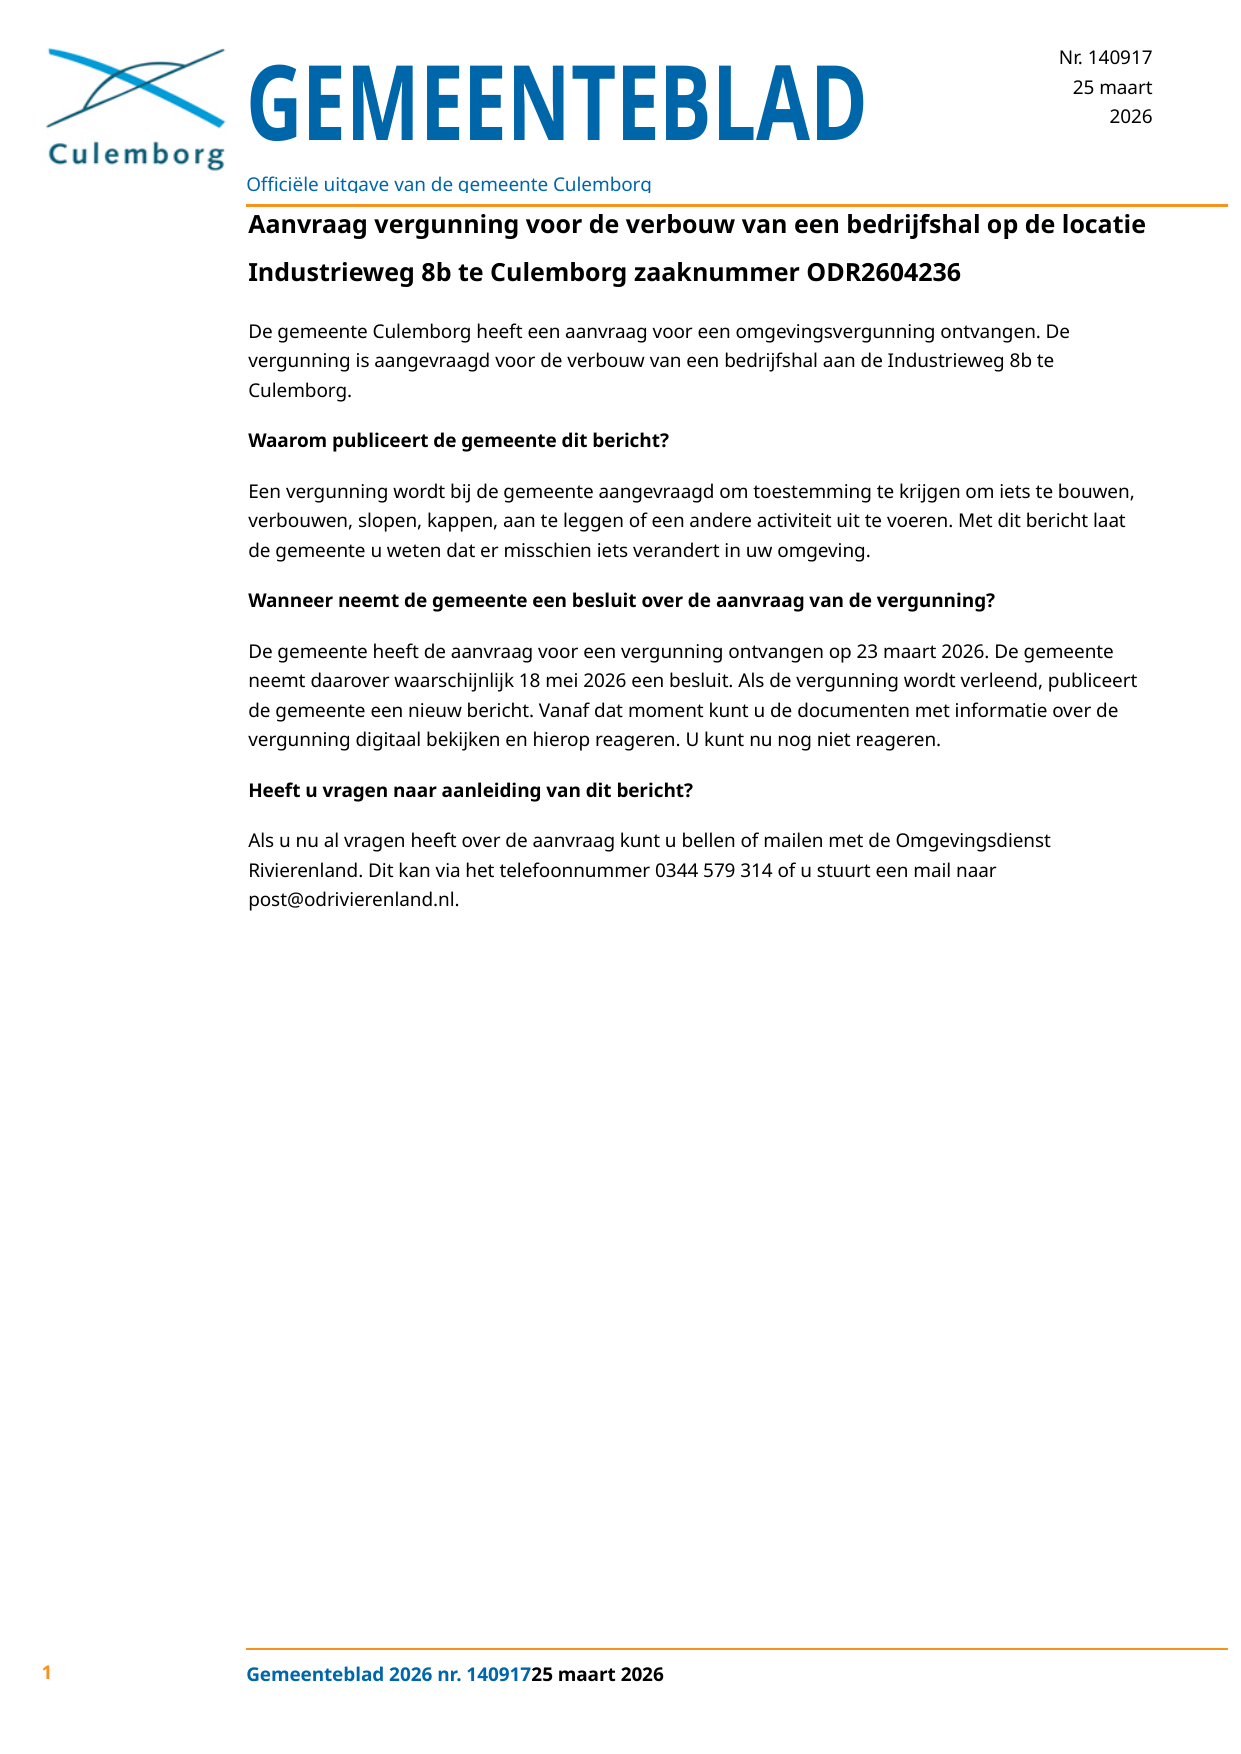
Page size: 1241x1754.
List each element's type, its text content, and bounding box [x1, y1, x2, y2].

text Als u nu al vragen heeft over de aanvraag kunt u bellen of mailen met de Omgevingsdienst Rivierenland. Dit kan via het telefoonnummer 0344 579 314 of u stuurt een mail naar post@odrivierenland.nl. [248, 827, 1152, 912]
text Heeft u vragen naar aanleiding van dit bericht? [248, 777, 1152, 803]
text De gemeente Culemborg heeft een aanvraag voor een omgevingsvergunning ontvangen. De vergunning is aangevraagd voor de verbouw van een bedrijfshal aan de Industrieweg 8b te Culemborg. [248, 318, 1152, 403]
picture [41, 47, 231, 172]
text Wanneer neemt de gemeente een besluit over de aanvraag van de vergunning? [248, 587, 1152, 613]
text Een vergunning wordt bij de gemeente aangevraagd om toestemming te krijgen om iets te bouwen, verbouwen, slopen, kappen, aan te leggen of een andere activiteit uit te voeren. Met dit bericht laat de gemeente u weten dat er misschien iets verandert in uw omgeving. [248, 478, 1152, 563]
text Waarom publiceert de gemeente dit bericht? [248, 427, 1152, 453]
text Aanvraag vergunning voor de verbouw van een bedrijfshal op de locatie Industrieweg 8b te Culemborg zaaknummer ODR2604236 [248, 207, 1152, 288]
text De gemeente heeft de aanvraag voor een vergunning ontvangen op 23 maart 2026. De gemeente neemt daarover waarschijnlijk 18 mei 2026 een besluit. Als de vergunning wordt verleend, publiceert de gemeente een nieuw bericht. Vanaf dat moment kunt u de documenten met informatie over de vergunning digitaal bekijken en hierop reageren. U kunt nu nog niet reageren. [248, 638, 1152, 752]
